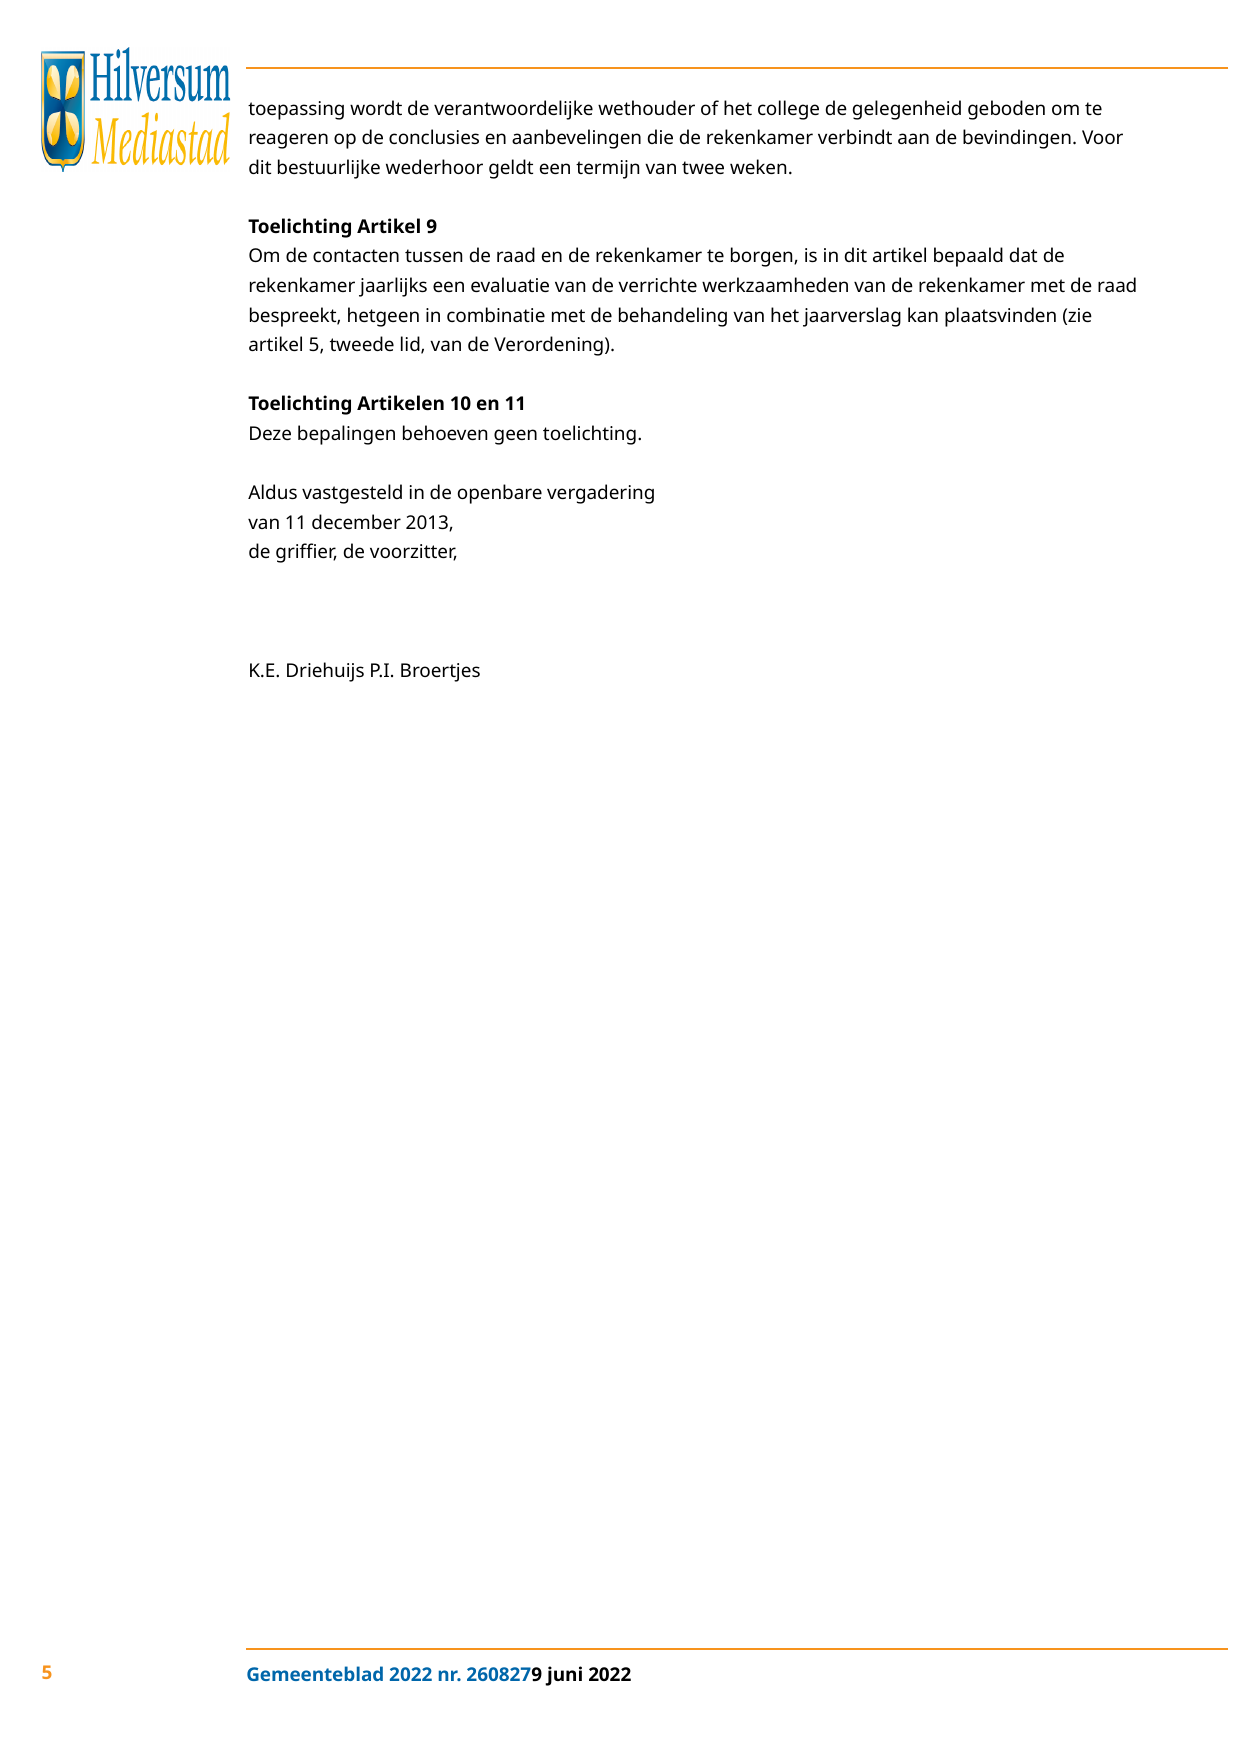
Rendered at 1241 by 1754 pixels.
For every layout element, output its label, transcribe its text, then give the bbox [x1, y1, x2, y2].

text Toelichting Artikelen 10 en 11 [248, 391, 1152, 416]
text K.E. Driehuijs P.I. Broertjes [248, 657, 1152, 683]
text van 11 december 2013, [248, 509, 1152, 535]
text Om de contacten tussen de raad en de rekenkamer te borgen, is in dit artikel bepaald dat de rekenkamer jaarlijks een evaluatie van de verrichte werkzaamheden van de rekenkamer met de raad bespreekt, hetgeen in combinatie met de behandeling van het jaarverslag kan plaatsvinden (zie artikel 5, tweede lid, van de Verordening). [248, 243, 1152, 357]
text de griffier, de voorzitter, [248, 538, 1152, 564]
text Toelichting Artikel 9 [248, 213, 1152, 239]
text Deze bepalingen behoeven geen toelichting. [248, 420, 1152, 446]
text Aldus vastgesteld in de openbare vergadering [248, 479, 1152, 505]
picture [41, 47, 231, 172]
text toepassing wordt de verantwoordelijke wethouder of het college de gelegenheid geboden om te reageren op de conclusies en aanbevelingen die de rekenkamer verbindt aan de bevindingen. Voor dit bestuurlijke wederhoor geldt een termijn van twee weken. [248, 95, 1152, 180]
